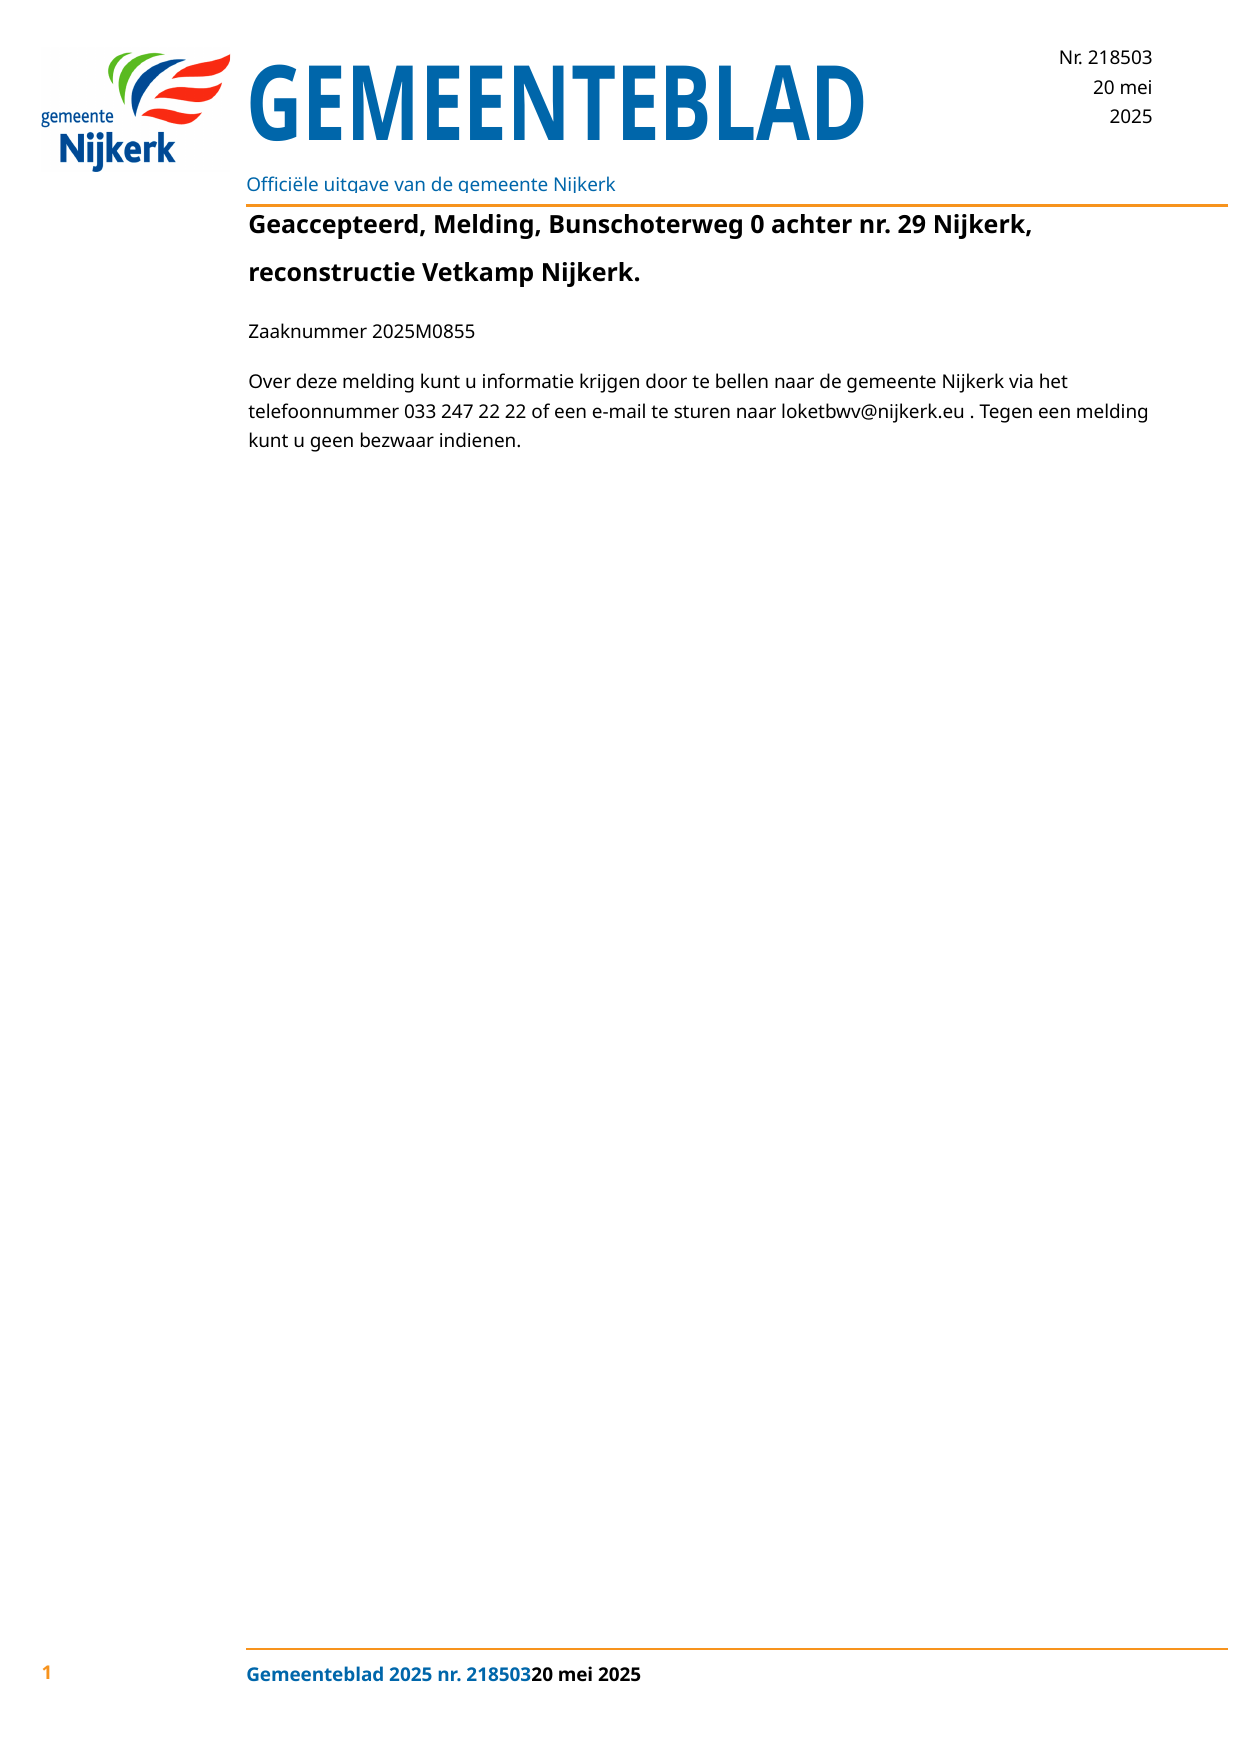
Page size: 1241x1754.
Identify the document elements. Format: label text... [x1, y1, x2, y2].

picture [41, 47, 231, 172]
text Zaaknummer 2025M0855 [248, 318, 1152, 344]
text Over deze melding kunt u informatie krijgen door te bellen naar de gemeente Nijkerk via het telefoonnummer 033 247 22 22 of een e-mail te sturen naar loketbwv@nijkerk.eu . Tegen een melding kunt u geen bezwaar indienen. [248, 368, 1152, 453]
text Geaccepteerd, Melding, Bunschoterweg 0 achter nr. 29 Nijkerk, reconstructie Vetkamp Nijkerk. [248, 207, 1152, 288]
